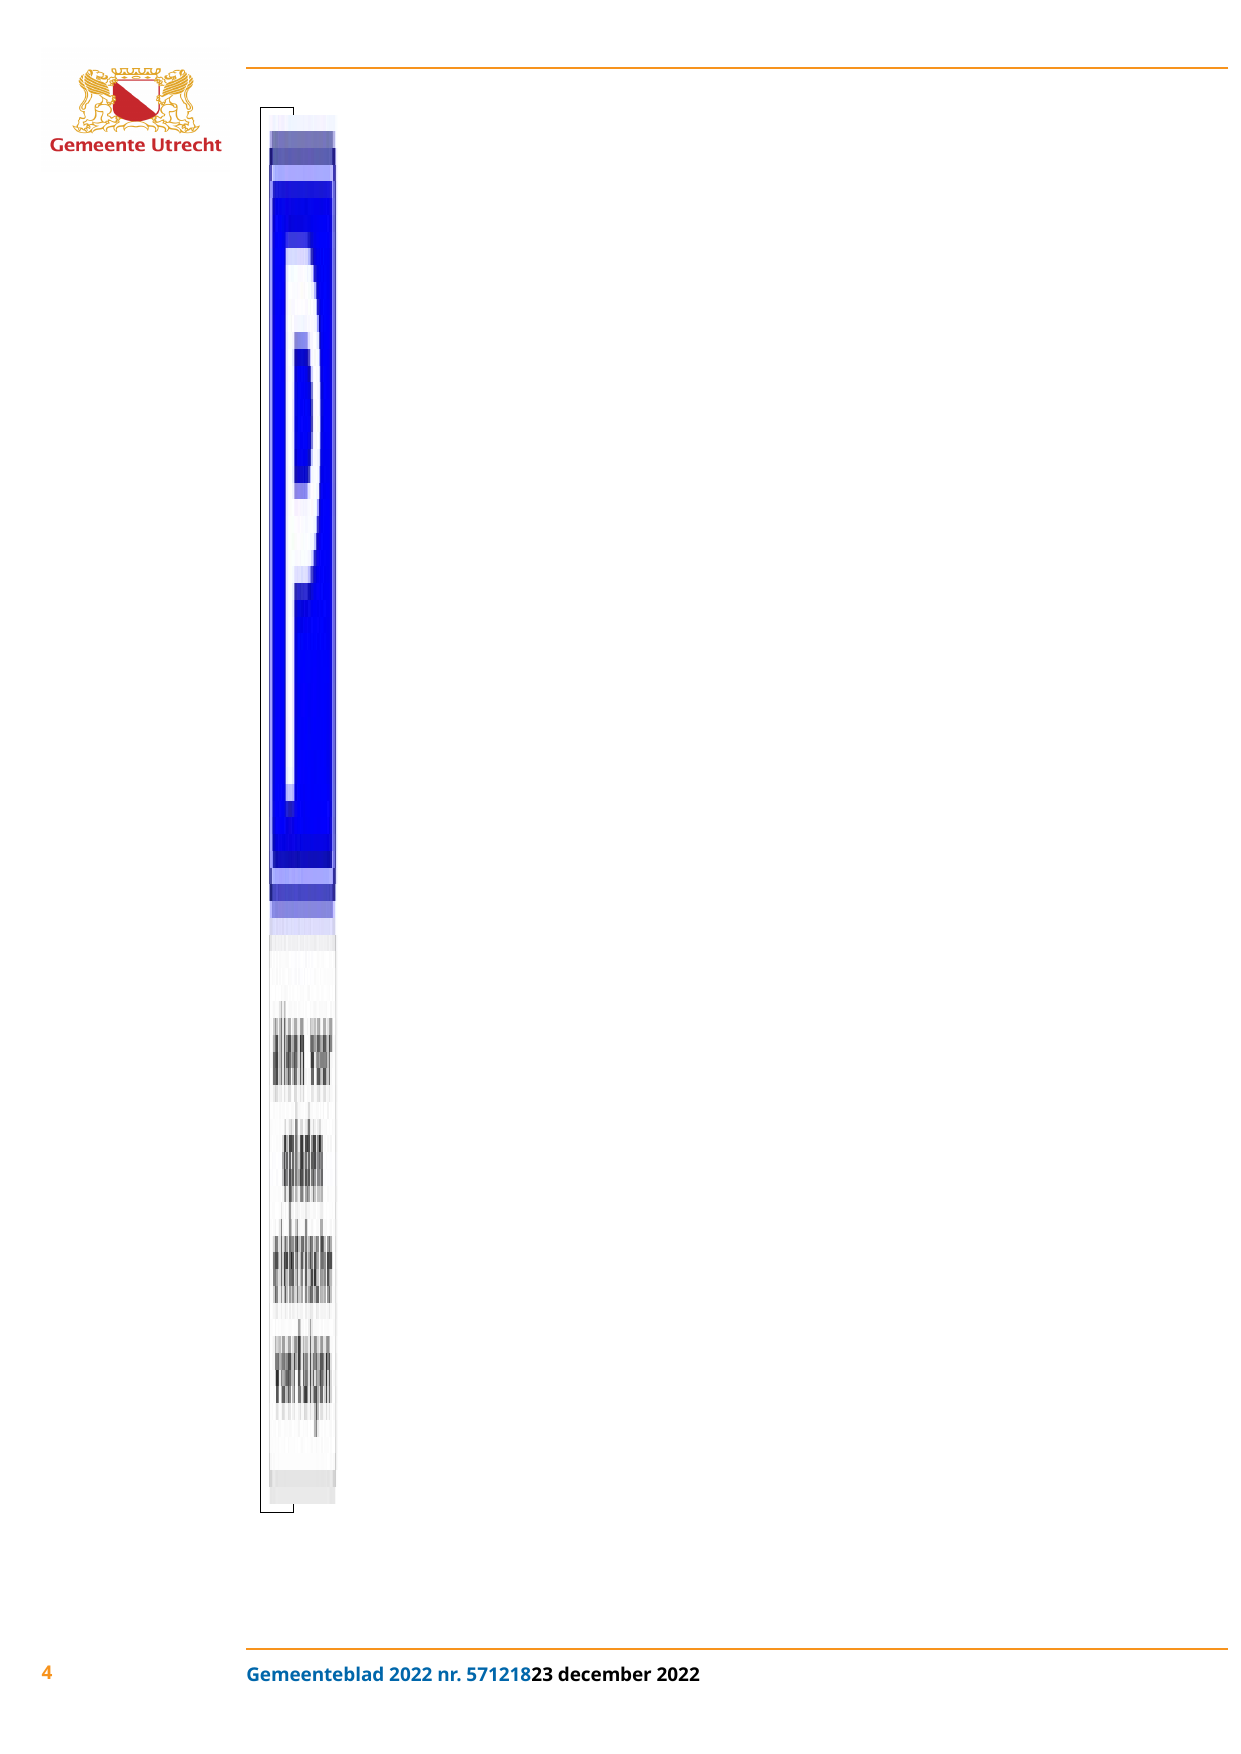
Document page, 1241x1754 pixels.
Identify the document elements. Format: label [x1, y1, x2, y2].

picture [41, 47, 231, 172]
picture [268, 115, 338, 1504]
